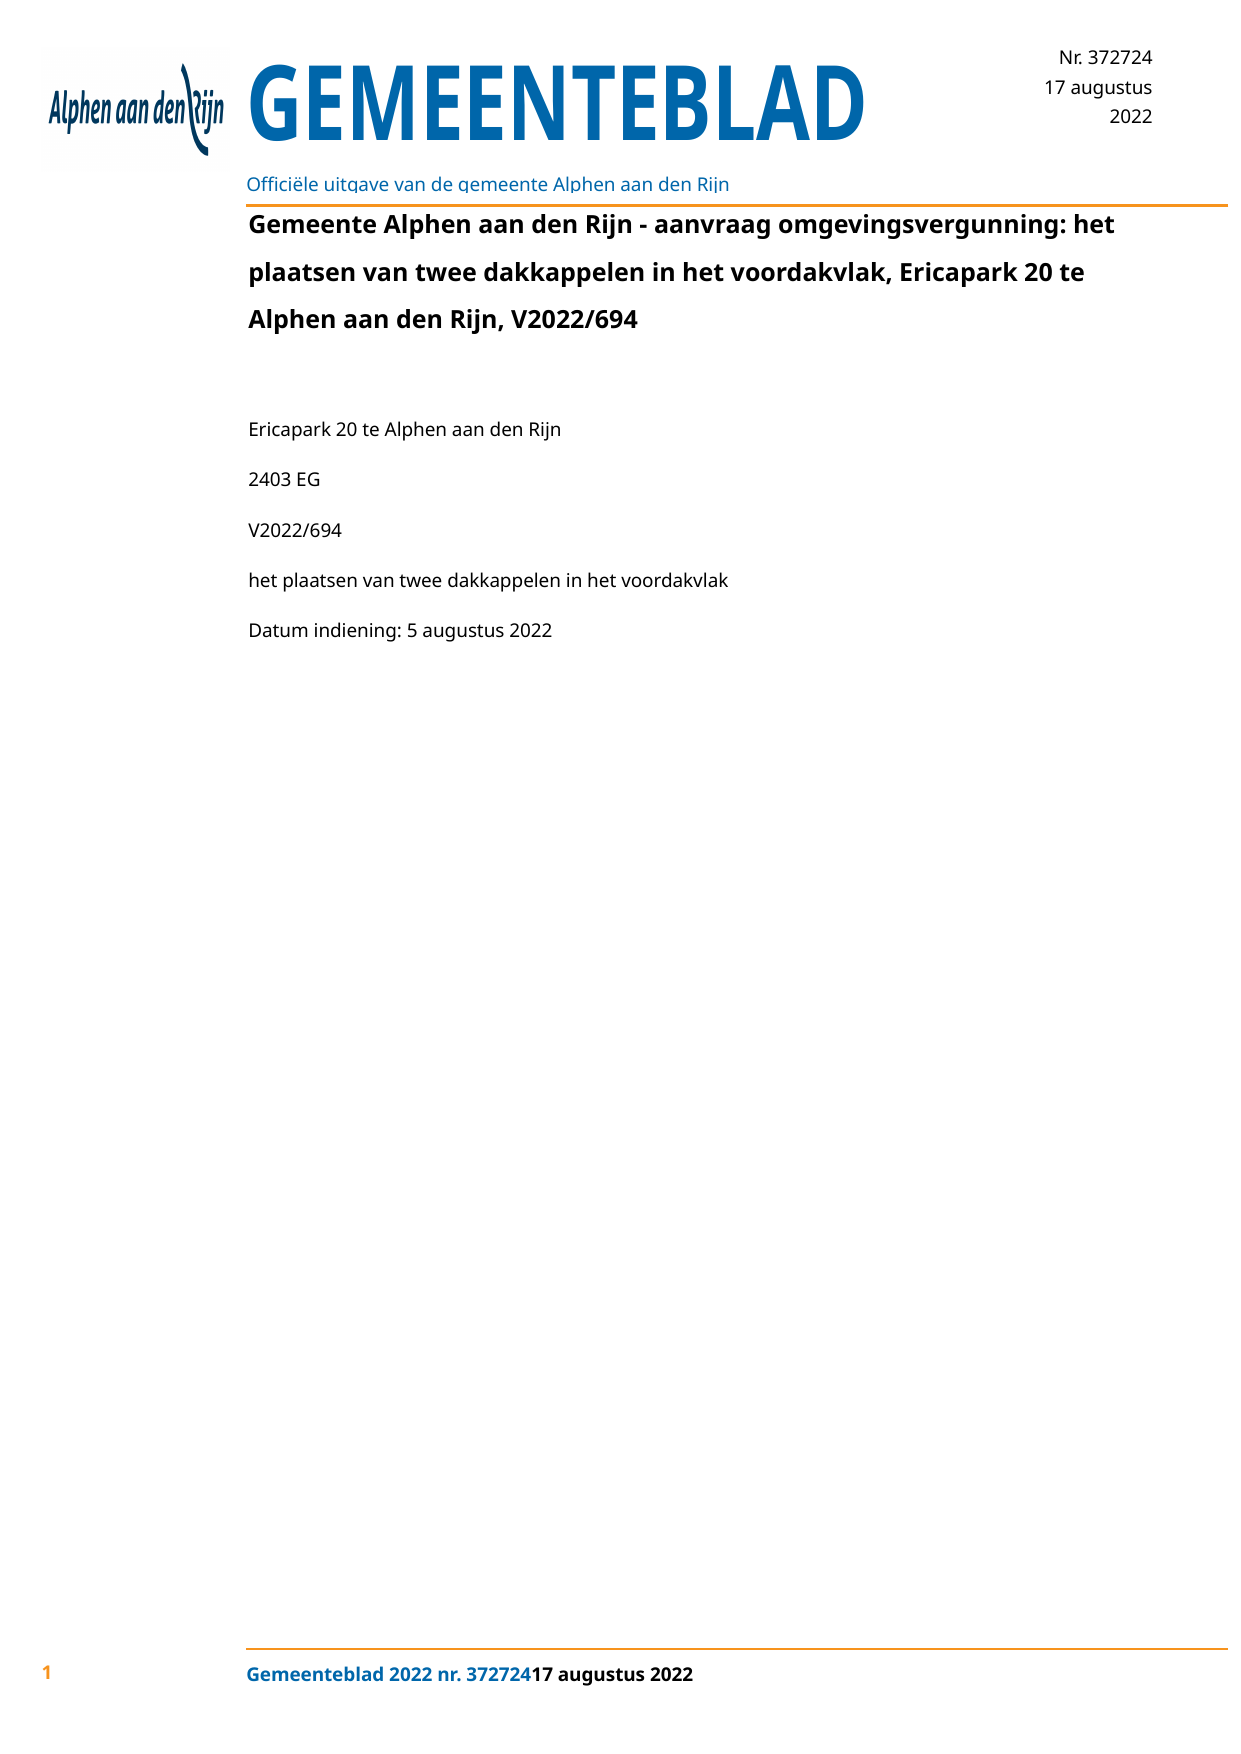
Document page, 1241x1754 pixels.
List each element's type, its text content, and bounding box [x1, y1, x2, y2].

text Datum indiening: 5 augustus 2022 [248, 618, 1152, 643]
text 2403 EG [248, 466, 1152, 492]
text Gemeente Alphen aan den Rijn - aanvraag omgevingsvergunning: het plaatsen van twee dakkappelen in het voordakvlak, Ericapark 20 te Alphen aan den Rijn, V2022/694 [248, 207, 1152, 336]
text V2022/694 [248, 517, 1152, 542]
text het plaatsen van twee dakkappelen in het voordakvlak [248, 567, 1152, 593]
text Ericapark 20 te Alphen aan den Rijn [248, 416, 1152, 442]
picture [41, 47, 231, 172]
